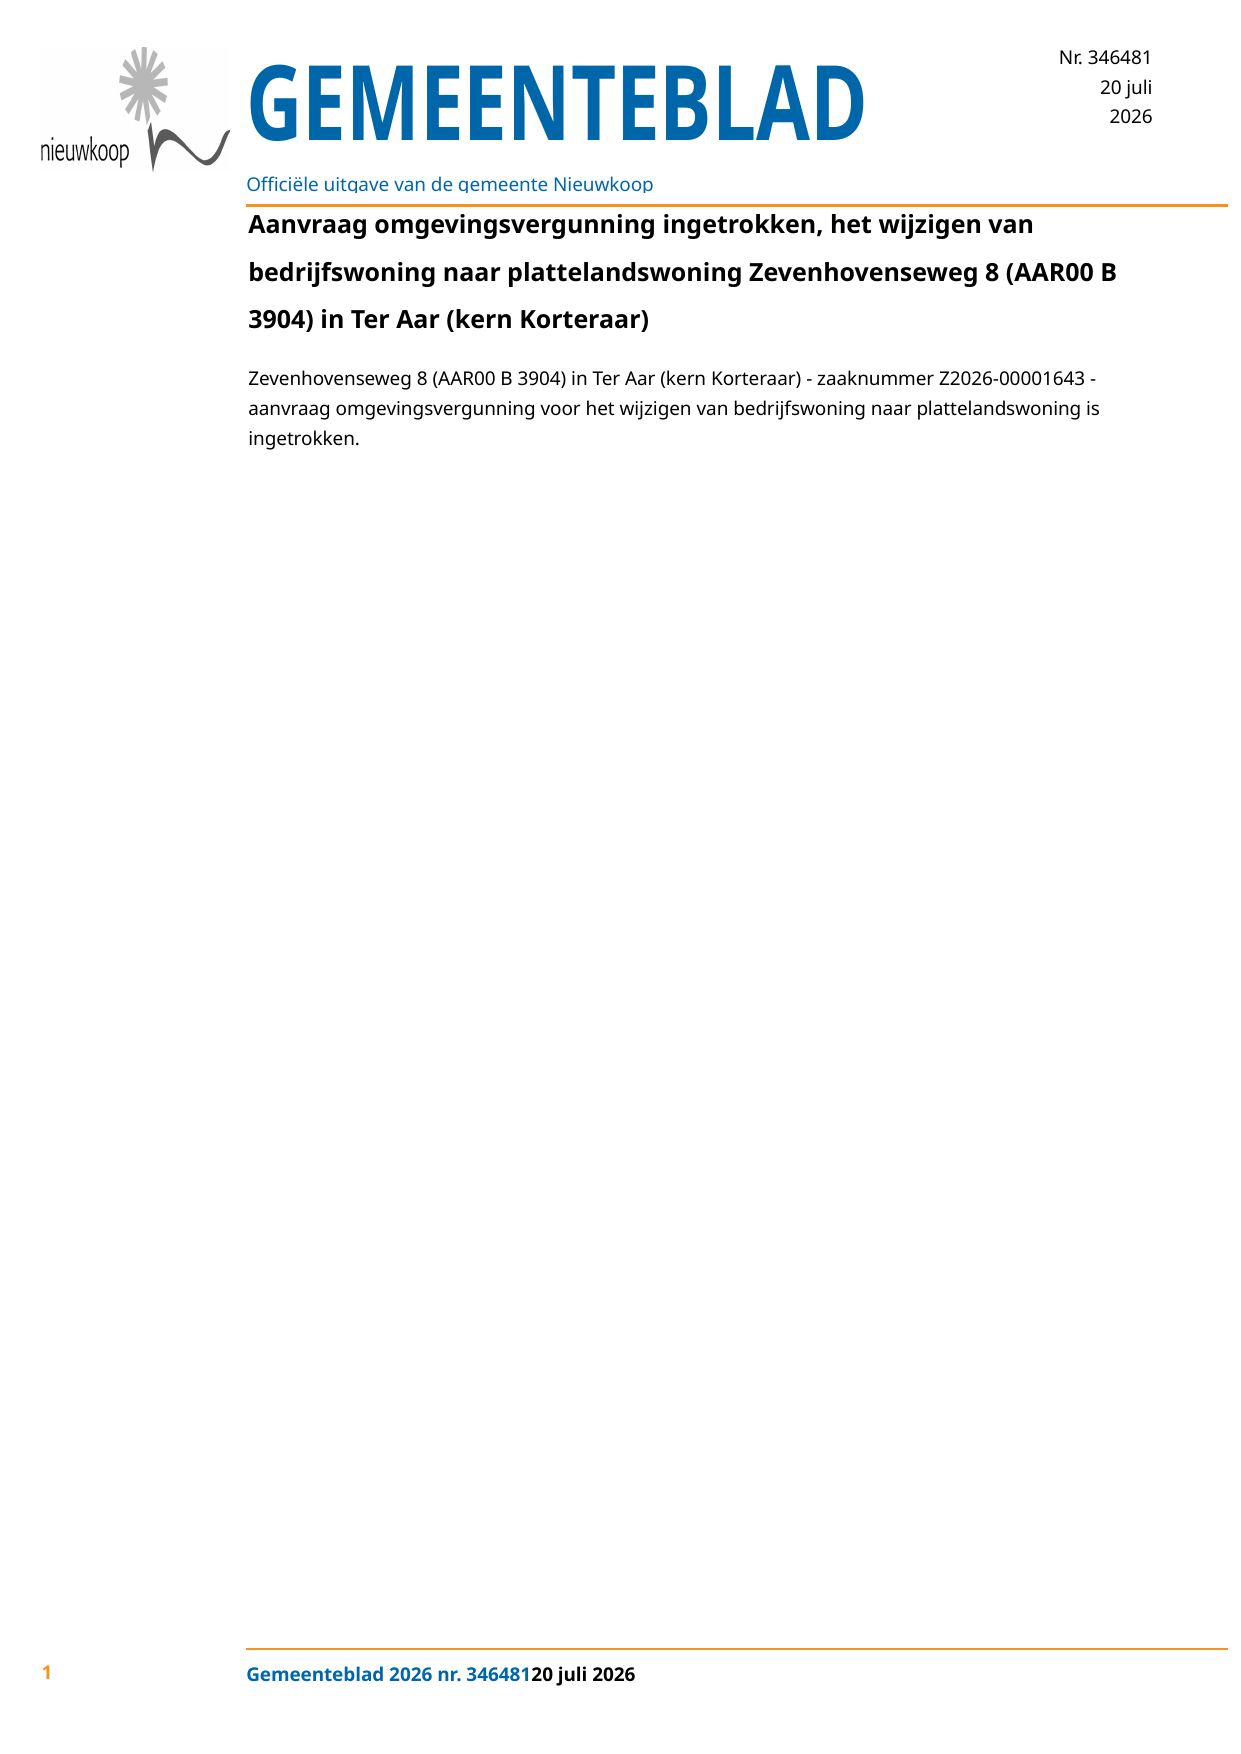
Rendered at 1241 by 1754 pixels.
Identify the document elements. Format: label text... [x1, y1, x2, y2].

text Zevenhovenseweg 8 (AAR00 B 3904) in Ter Aar (kern Korteraar) - zaaknummer Z2026-00001643 - aanvraag omgevingsvergunning voor het wijzigen van bedrijfswoning naar plattelandswoning is ingetrokken. [248, 366, 1152, 450]
text Aanvraag omgevingsvergunning ingetrokken, het wijzigen van bedrijfswoning naar plattelandswoning Zevenhovenseweg 8 (AAR00 B 3904) in Ter Aar (kern Korteraar) [248, 207, 1152, 336]
picture [41, 47, 231, 172]
